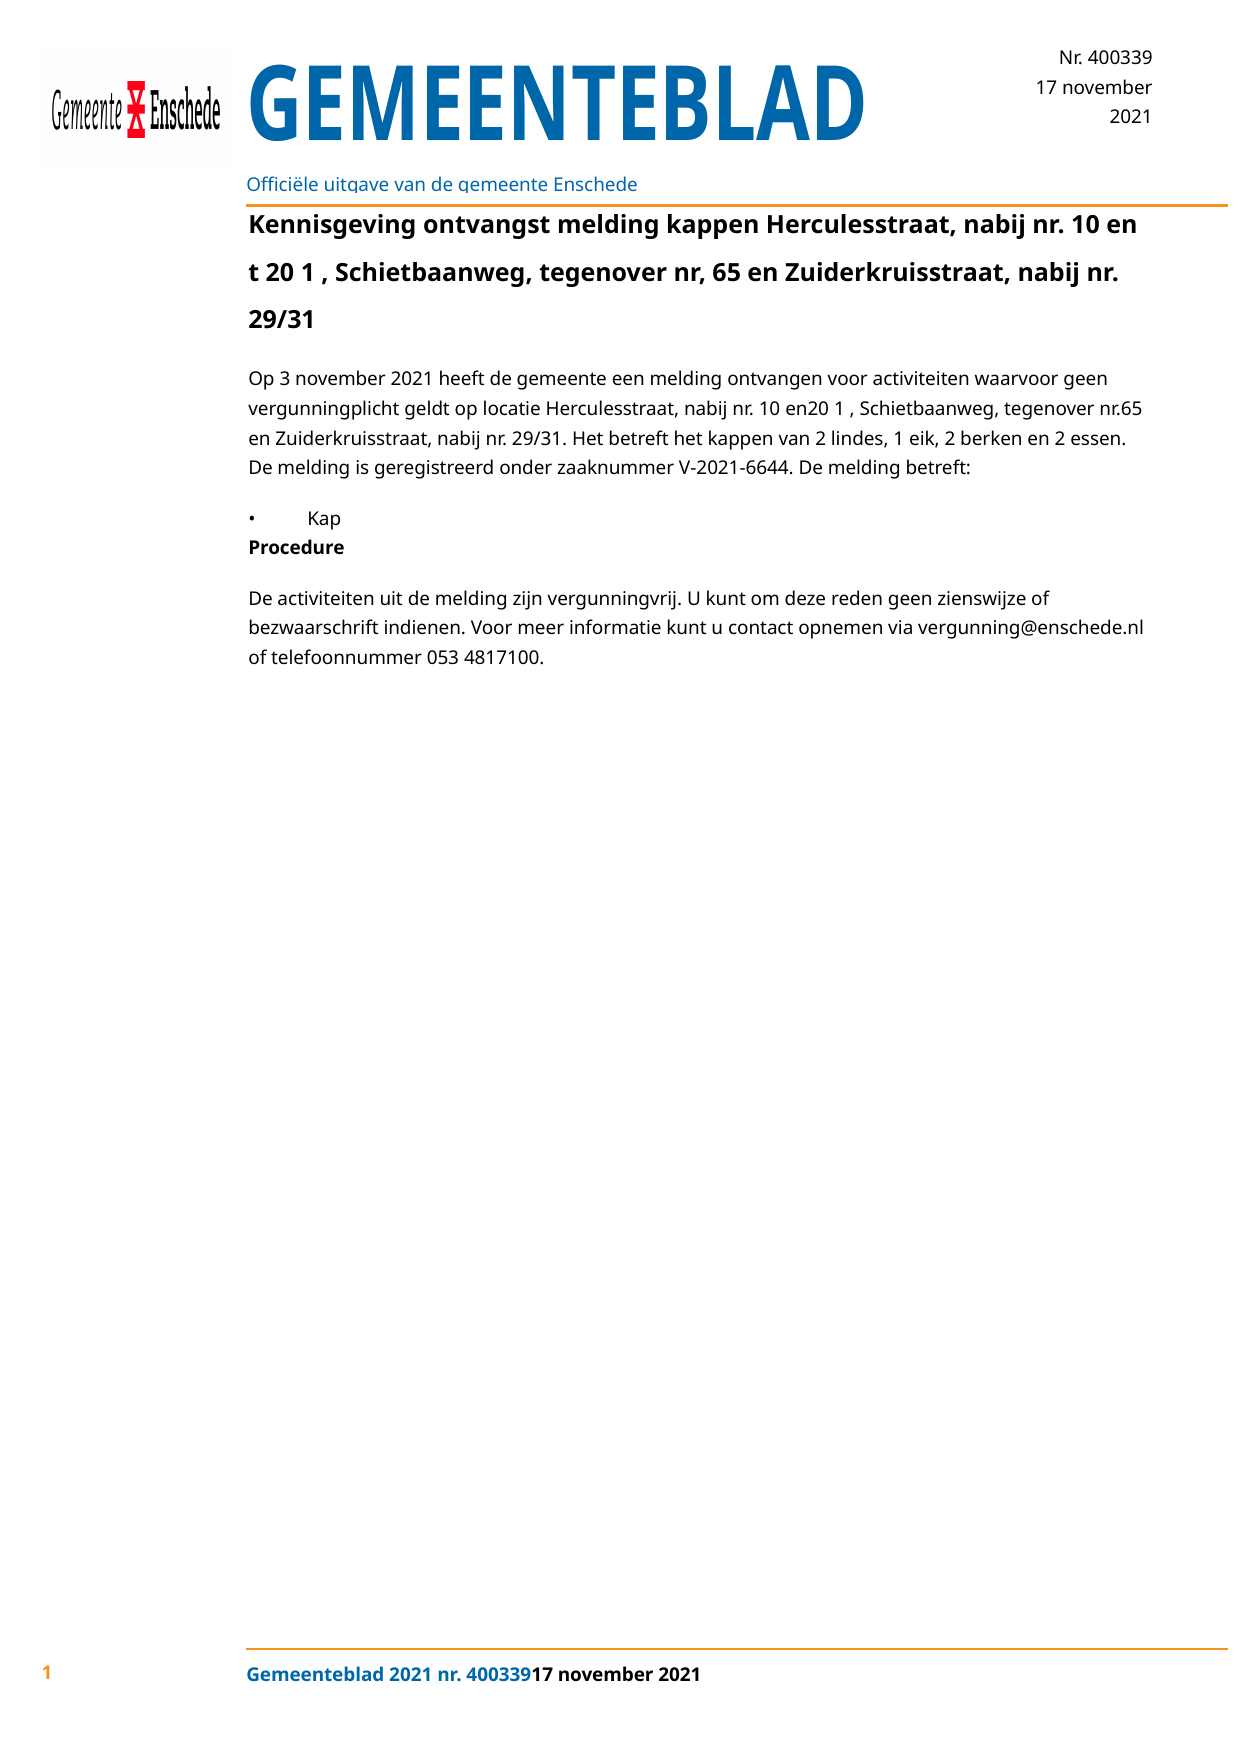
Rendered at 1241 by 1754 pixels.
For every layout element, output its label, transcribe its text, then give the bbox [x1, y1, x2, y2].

list Kap [248, 505, 1152, 530]
text De activiteiten uit de melding zijn vergunningvrij. U kunt om deze reden geen zienswijze of bezwaarschrift indienen. Voor meer informatie kunt u contact opnemen via vergunning@enschede.nl of telefoonnummer 053 4817100. [248, 585, 1152, 669]
text Kennisgeving ontvangst melding kappen Herculesstraat, nabij nr. 10 en t 20 1 , Schietbaanweg, tegenover nr, 65 en Zuiderkruisstraat, nabij nr. 29/31 [248, 207, 1152, 336]
text Procedure [248, 534, 1152, 560]
text Op 3 november 2021 heeft de gemeente een melding ontvangen voor activiteiten waarvoor geen vergunningplicht geldt op locatie Herculesstraat, nabij nr. 10 en20 1 , Schietbaanweg, tegenover nr.65 en Zuiderkruisstraat, nabij nr. 29/31. Het betreft het kappen van 2 lindes, 1 eik, 2 berken en 2 essen. De melding is geregistreerd onder zaaknummer V-2021-6644. De melding betreft: [248, 366, 1152, 480]
picture [41, 47, 231, 172]
